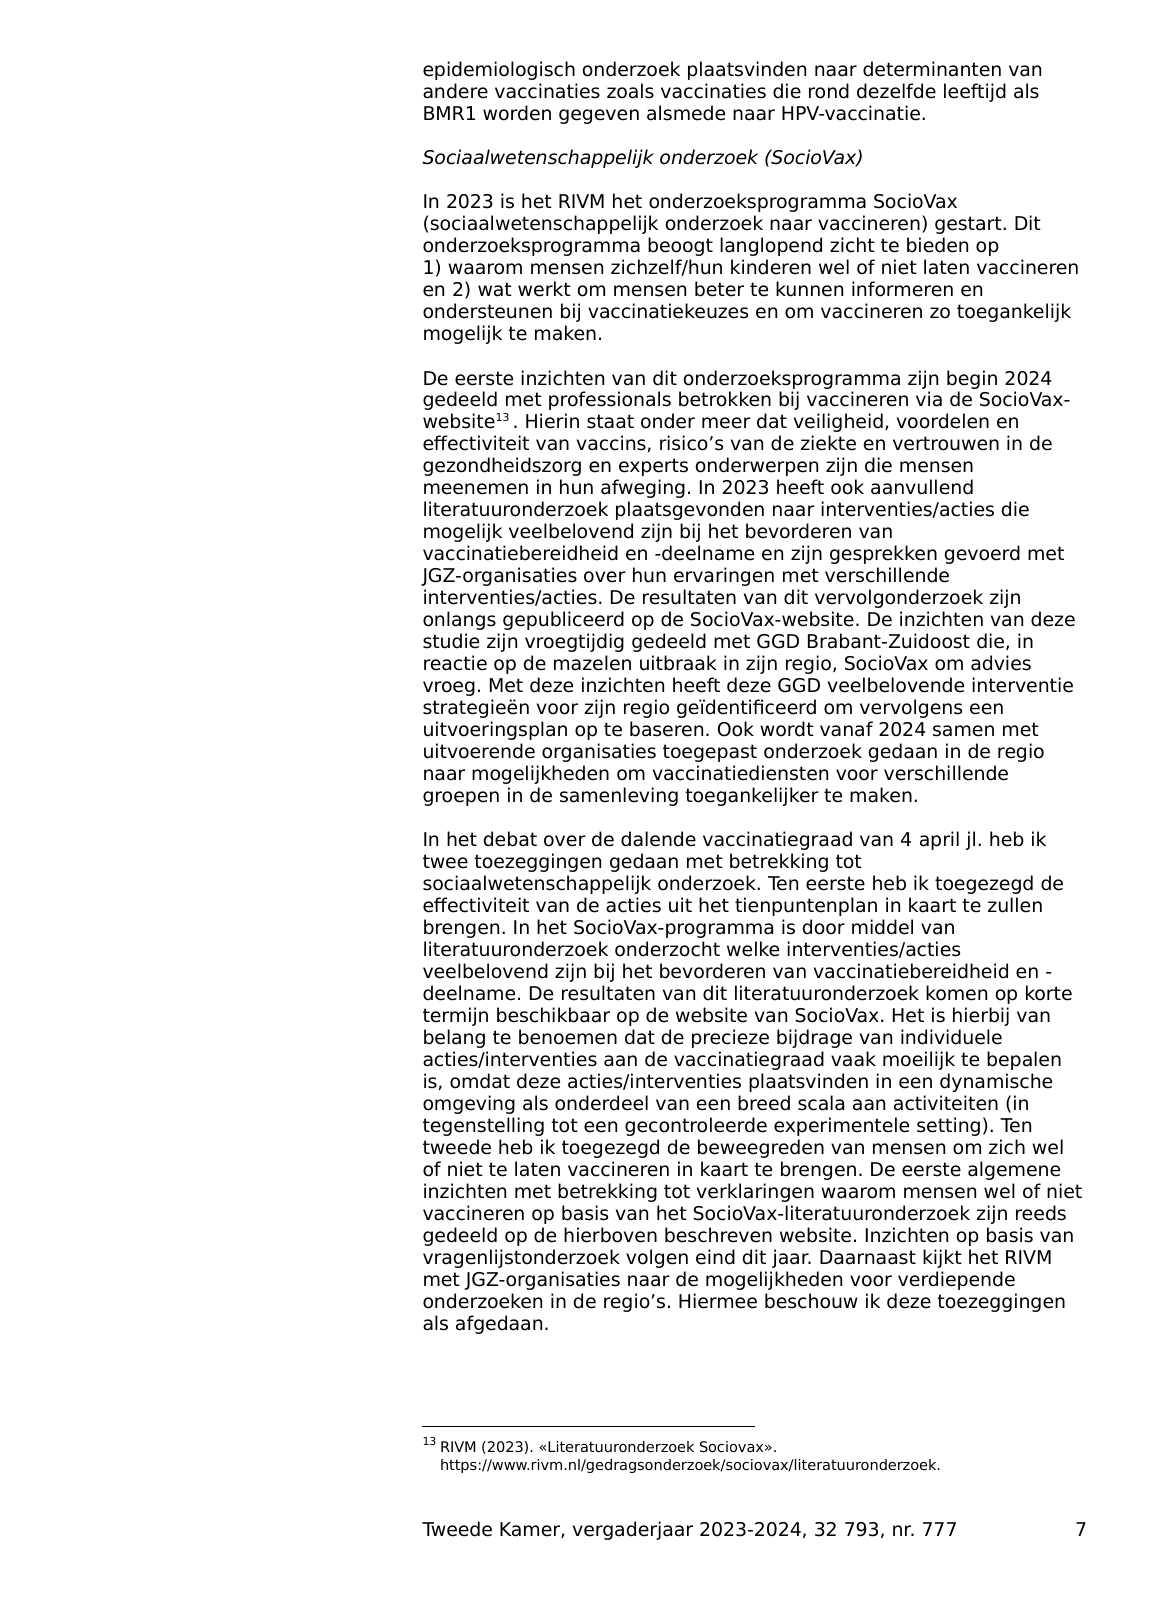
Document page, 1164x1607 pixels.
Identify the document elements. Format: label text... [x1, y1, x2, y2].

text In 2023 is het RIVM het onderzoeksprogramma SocioVax (sociaalwetenschappelijk onderzoek naar vaccineren) gestart. Dit onderzoeksprogramma beoogt langlopend zicht te bieden op 1) waarom mensen zichzelf/hun kinderen wel of niet laten vaccineren en 2) wat werkt om mensen beter te kunnen informeren en ondersteunen bij vaccinatiekeuzes en om vaccineren zo toegankelijk mogelijk te maken. [422, 191, 1087, 345]
subtitle Sociaalwetenschappelijk onderzoek (SocioVax) [422, 147, 1087, 169]
text RIVM (2023). «Literatuuronderzoek Sociovax». https://www.rivm.nl/gedragsonderzoek/sociovax/literatuuronderzoek. [422, 1435, 1087, 1474]
text In het debat over de dalende vaccinatiegraad van 4 april jl. heb ik twee toezeggingen gedaan met betrekking tot sociaalwetenschappelijk onderzoek. Ten eerste heb ik toegezegd de effectiviteit van de acties uit het tienpuntenplan in kaart te zullen brengen. In het SocioVax-programma is door middel van literatuuronderzoek onderzocht welke interventies/acties veelbelovend zijn bij het bevorderen van vaccinatiebereidheid en -deelname. De resultaten van dit literatuuronderzoek komen op korte termijn beschikbaar op de website van SocioVax. Het is hierbij van belang te benoemen dat de precieze bijdrage van individuele acties/interventies aan de vaccinatiegraad vaak moeilijk te bepalen is, omdat deze acties/interventies plaatsvinden in een dynamische omgeving als onderdeel van een breed scala aan activiteiten (in tegenstelling tot een gecontroleerde experimentele setting). Ten tweede heb ik toegezegd de beweegreden van mensen om zich wel of niet te laten vaccineren in kaart te brengen. De eerste algemene inzichten met betrekking tot verklaringen waarom mensen wel of niet vaccineren op basis van het SocioVax-literatuuronderzoek zijn reeds gedeeld op de hierboven beschreven website. Inzichten op basis van vragenlijstonderzoek volgen eind dit jaar. Daarnaast kijkt het RIVM met JGZ-organisaties naar de mogelijkheden voor verdiepende onderzoeken in de regio’s. Hiermee beschouw ik deze toezeggingen als afgedaan. [422, 829, 1087, 1335]
text epidemiologisch onderzoek plaatsvinden naar determinanten van andere vaccinaties zoals vaccinaties die rond dezelfde leeftijd als BMR1 worden gegeven alsmede naar HPV-vaccinatie. [422, 59, 1087, 125]
text De eerste inzichten van dit onderzoeksprogramma zijn begin 2024 gedeeld met professionals betrokken bij vaccineren via de SocioVax-website. Hierin staat onder meer dat veiligheid, voordelen en effectiviteit van vaccins, risico’s van de ziekte en vertrouwen in de gezondheidszorg en experts onderwerpen zijn die mensen meenemen in hun afweging. In 2023 heeft ook aanvullend literatuuronderzoek plaatsgevonden naar interventies/acties die mogelijk veelbelovend zijn bij het bevorderen van vaccinatiebereidheid en -deelname en zijn gesprekken gevoerd met JGZ-organisaties over hun ervaringen met verschillende interventies/acties. De resultaten van dit vervolgonderzoek zijn onlangs gepubliceerd op de SocioVax-website. De inzichten van deze studie zijn vroegtijdig gedeeld met GGD Brabant-Zuidoost die, in reactie op de mazelen uitbraak in zijn regio, SocioVax om advies vroeg. Met deze inzichten heeft deze GGD veelbelovende interventie strategieën voor zijn regio geïdentificeerd om vervolgens een uitvoeringsplan op te baseren. Ook wordt vanaf 2024 samen met uitvoerende organisaties toegepast onderzoek gedaan in de regio naar mogelijkheden om vaccinatiediensten voor verschillende groepen in de samenleving toegankelijker te maken. [422, 367, 1087, 807]
